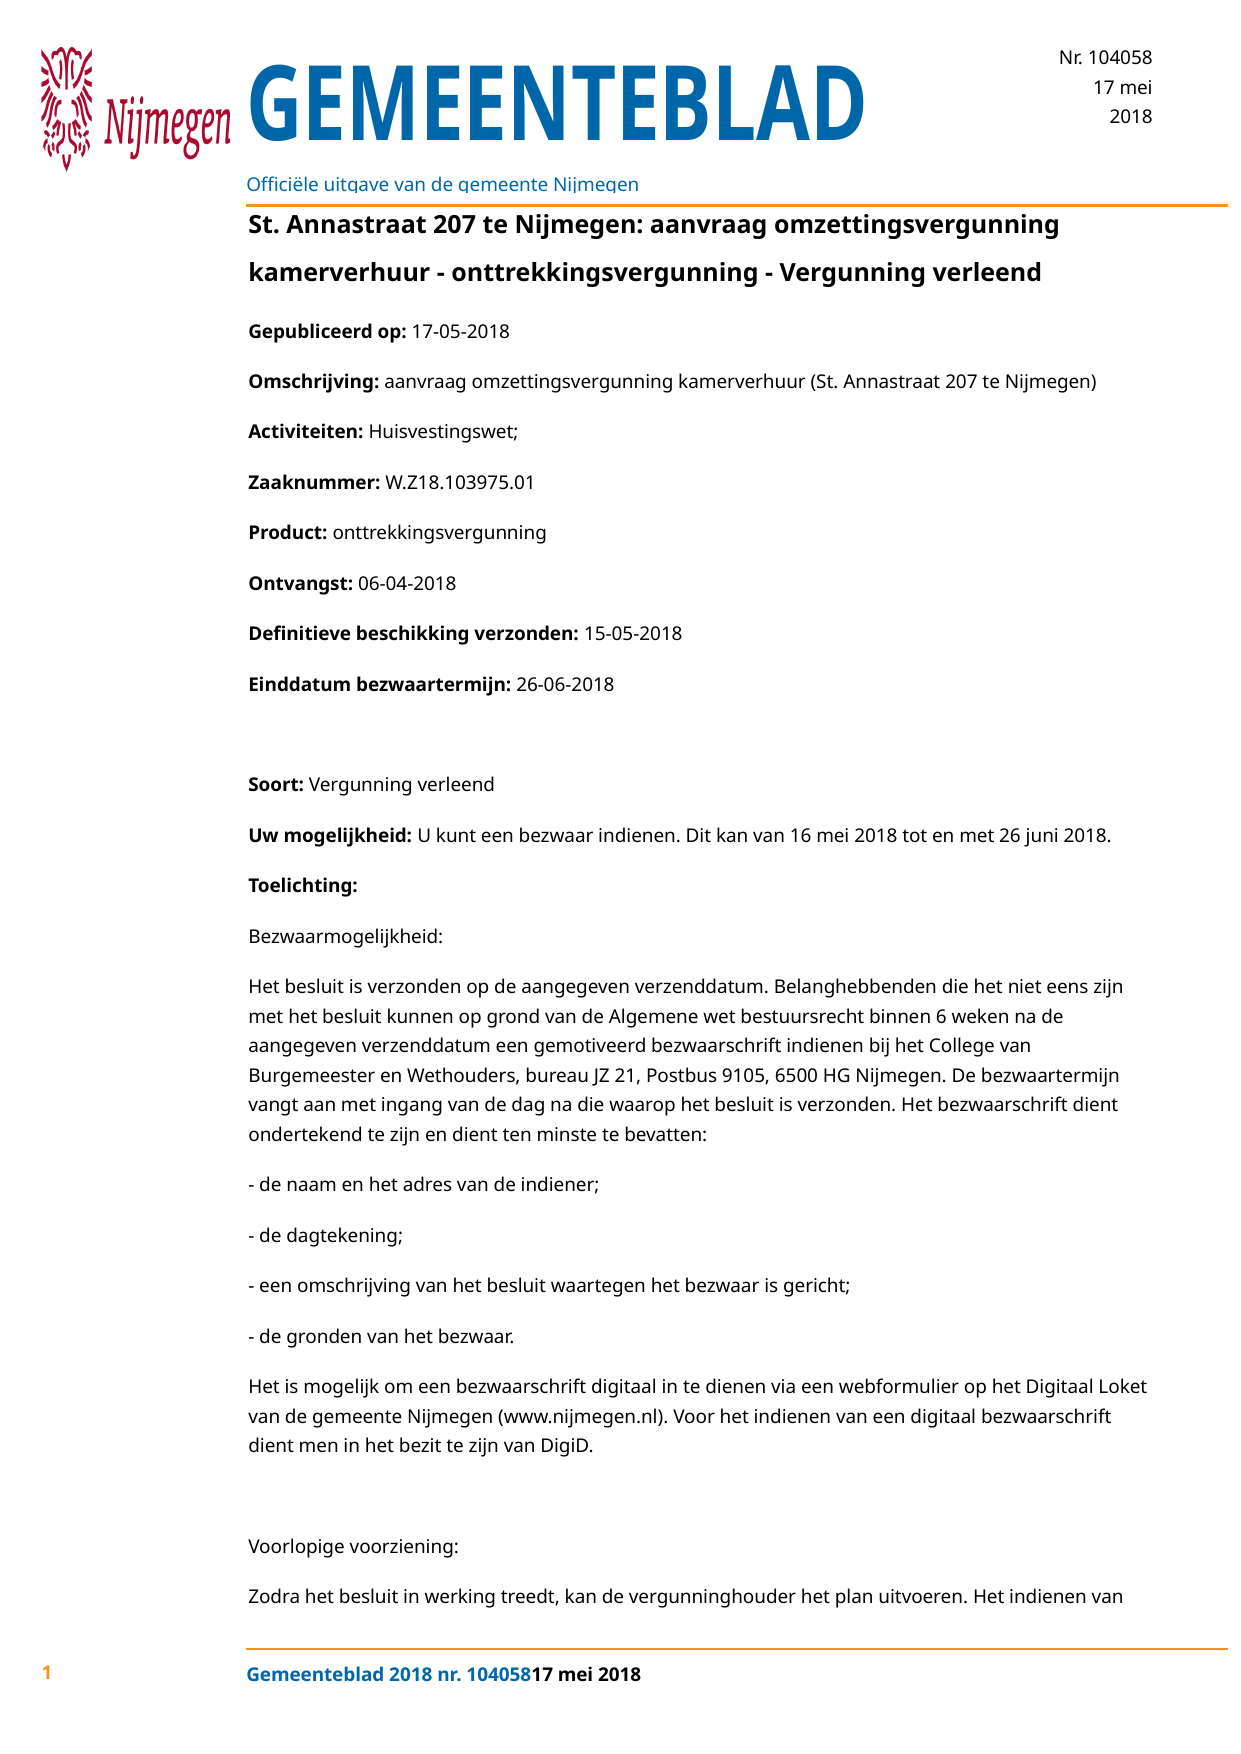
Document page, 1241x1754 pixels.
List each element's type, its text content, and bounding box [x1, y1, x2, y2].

text Zaaknummer: W.Z18.103975.01 [248, 469, 1152, 495]
text Definitieve beschikking verzonden: 15-05-2018 [248, 620, 1152, 646]
text - de gronden van het bezwaar. [248, 1323, 1152, 1349]
text Toelichting: [248, 872, 1152, 898]
text Het besluit is verzonden op de aangegeven verzenddatum. Belanghebbenden die het niet eens zijn met het besluit kunnen op grond van de Algemene wet bestuursrecht binnen 6 weken na de aangegeven verzenddatum een gemotiveerd bezwaarschrift indienen bij het College van Burgemeester en Wethouders, bureau JZ 21, Postbus 9105, 6500 HG Nijmegen. De bezwaartermijn vangt aan met ingang van de dag na die waarop het besluit is verzonden. Het bezwaarschrift dient ondertekend te zijn en dient ten minste te bevatten: [248, 973, 1152, 1147]
text Ontvangst: 06-04-2018 [248, 570, 1152, 596]
text Product: onttrekkingsvergunning [248, 519, 1152, 545]
picture [41, 47, 231, 172]
text Uw mogelijkheid: U kunt een bezwaar indienen. Dit kan van 16 mei 2018 tot en met 26 juni 2018. [248, 822, 1152, 848]
text Gepubliceerd op: 17-05-2018 [248, 318, 1152, 344]
text Voorlopige voorziening: [248, 1533, 1152, 1559]
text Soort: Vergunning verleend [248, 772, 1152, 797]
text Activiteiten: Huisvestingswet; [248, 419, 1152, 444]
text - een omschrijving van het besluit waartegen het bezwaar is gericht; [248, 1272, 1152, 1298]
text Einddatum bezwaartermijn: 26-06-2018 [248, 671, 1152, 697]
text - de dagtekening; [248, 1222, 1152, 1248]
text Zodra het besluit in werking treedt, kan de vergunninghouder het plan uitvoeren. Het indienen van [248, 1584, 1152, 1609]
text - de naam en het adres van de indiener; [248, 1172, 1152, 1197]
text Omschrijving: aanvraag omzettingsvergunning kamerverhuur (St. Annastraat 207 te Nijmegen) [248, 368, 1152, 394]
text Bezwaarmogelijkheid: [248, 923, 1152, 949]
text Het is mogelijk om een bezwaarschrift digitaal in te dienen via een webformulier op het Digitaal Loket van de gemeente Nijmegen (www.nijmegen.nl). Voor het indienen van een digitaal bezwaarschrift dient men in het bezit te zijn van DigiD. [248, 1373, 1152, 1458]
text St. Annastraat 207 te Nijmegen: aanvraag omzettingsvergunning kamerverhuur - onttrekkingsvergunning - Vergunning verleend [248, 207, 1152, 288]
